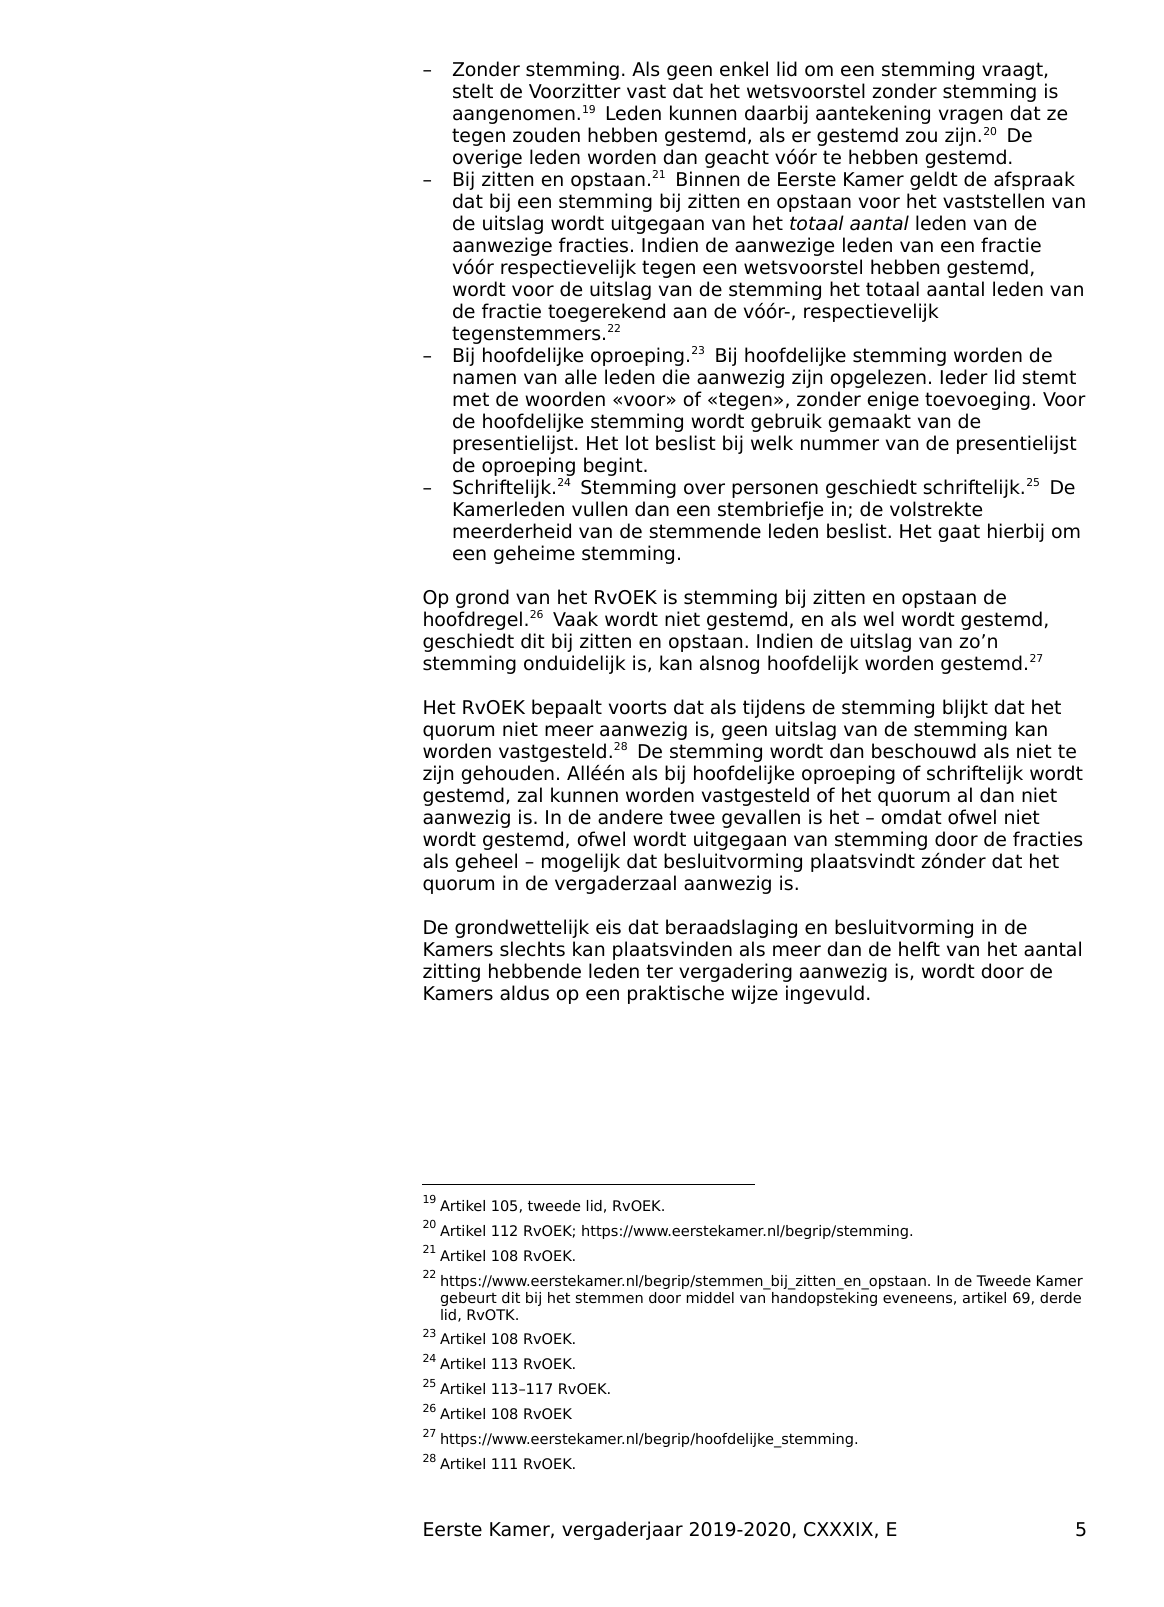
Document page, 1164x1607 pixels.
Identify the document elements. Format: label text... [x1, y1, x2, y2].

text Artikel 113 RvOEK. [422, 1352, 1087, 1374]
text https://www.eerstekamer.nl/begrip/stemmen_bij_zitten_en_opstaan. In de Tweede Kamer gebeurt dit bij het stemmen door middel van handopsteking eveneens, artikel 69, derde lid, RvOTK. [422, 1268, 1087, 1324]
text Artikel 113–117 RvOEK. [422, 1377, 1087, 1399]
text https://www.eerstekamer.nl/begrip/hoofdelijke_stemming. [422, 1427, 1087, 1449]
text Het RvOEK bepaalt voorts dat als tijdens de stemming blijkt dat het quorum niet meer aanwezig is, geen uitslag van de stemming kan worden vastgesteld. De stemming wordt dan beschouwd als niet te zijn gehouden. Alléén als bij hoofdelijke oproeping of schriftelijk wordt gestemd, zal kunnen worden vastgesteld of het quorum al dan niet aanwezig is. In de andere twee gevallen is het – omdat ofwel niet wordt gestemd, ofwel wordt uitgegaan van stemming door de fracties als geheel – mogelijk dat besluitvorming plaatsvindt zónder dat het quorum in de vergaderzaal aanwezig is. [422, 697, 1087, 895]
text – Bij zitten en opstaan. Binnen de Eerste Kamer geldt de afspraak dat bij een stemming bij zitten en opstaan voor het vaststellen van de uitslag wordt uitgegaan van het totaal aantal leden van de aanwezige fracties. Indien de aanwezige leden van een fractie vóór respectievelijk tegen een wetsvoorstel hebben gestemd, wordt voor de uitslag van de stemming het totaal aantal leden van de fractie toegerekend aan de vóór-, respectievelijk tegenstemmers. [422, 169, 1087, 345]
text Artikel 105, tweede lid, RvOEK. [422, 1193, 1087, 1216]
text Artikel 111 RvOEK. [422, 1452, 1087, 1474]
text Op grond van het RvOEK is stemming bij zitten en opstaan de hoofdregel. Vaak wordt niet gestemd, en als wel wordt gestemd, geschiedt dit bij zitten en opstaan. Indien de uitslag van zo’n stemming onduidelijk is, kan alsnog hoofdelijk worden gestemd. [422, 587, 1087, 675]
text Artikel 108 RvOEK. [422, 1243, 1087, 1266]
text De grondwettelijk eis dat beraadslaging en besluitvorming in de Kamers slechts kan plaatsvinden als meer dan de helft van het aantal zitting hebbende leden ter vergadering aanwezig is, wordt door de Kamers aldus op een praktische wijze ingevuld. [422, 917, 1087, 1005]
text Artikel 108 RvOEK [422, 1402, 1087, 1424]
text Artikel 108 RvOEK. [422, 1327, 1087, 1349]
text – Bij hoofdelijke oproeping. Bij hoofdelijke stemming worden de namen van alle leden die aanwezig zijn opgelezen. Ieder lid stemt met de woorden «voor» of «tegen», zonder enige toevoeging. Voor de hoofdelijke stemming wordt gebruik gemaakt van de presentielijst. Het lot beslist bij welk nummer van de presentielijst de oproeping begint. [422, 345, 1087, 477]
text Artikel 112 RvOEK; https://www.eerstekamer.nl/begrip/stemming. [422, 1218, 1087, 1241]
text – Schriftelijk. Stemming over personen geschiedt schriftelijk. De Kamerleden vullen dan een stembriefje in; de volstrekte meerderheid van de stemmende leden beslist. Het gaat hierbij om een geheime stemming. [422, 477, 1087, 564]
text – Zonder stemming. Als geen enkel lid om een stemming vraagt, stelt de Voorzitter vast dat het wetsvoorstel zonder stemming is aangenomen. Leden kunnen daarbij aantekening vragen dat ze tegen zouden hebben gestemd, als er gestemd zou zijn. De overige leden worden dan geacht vóór te hebben gestemd. [422, 59, 1087, 169]
